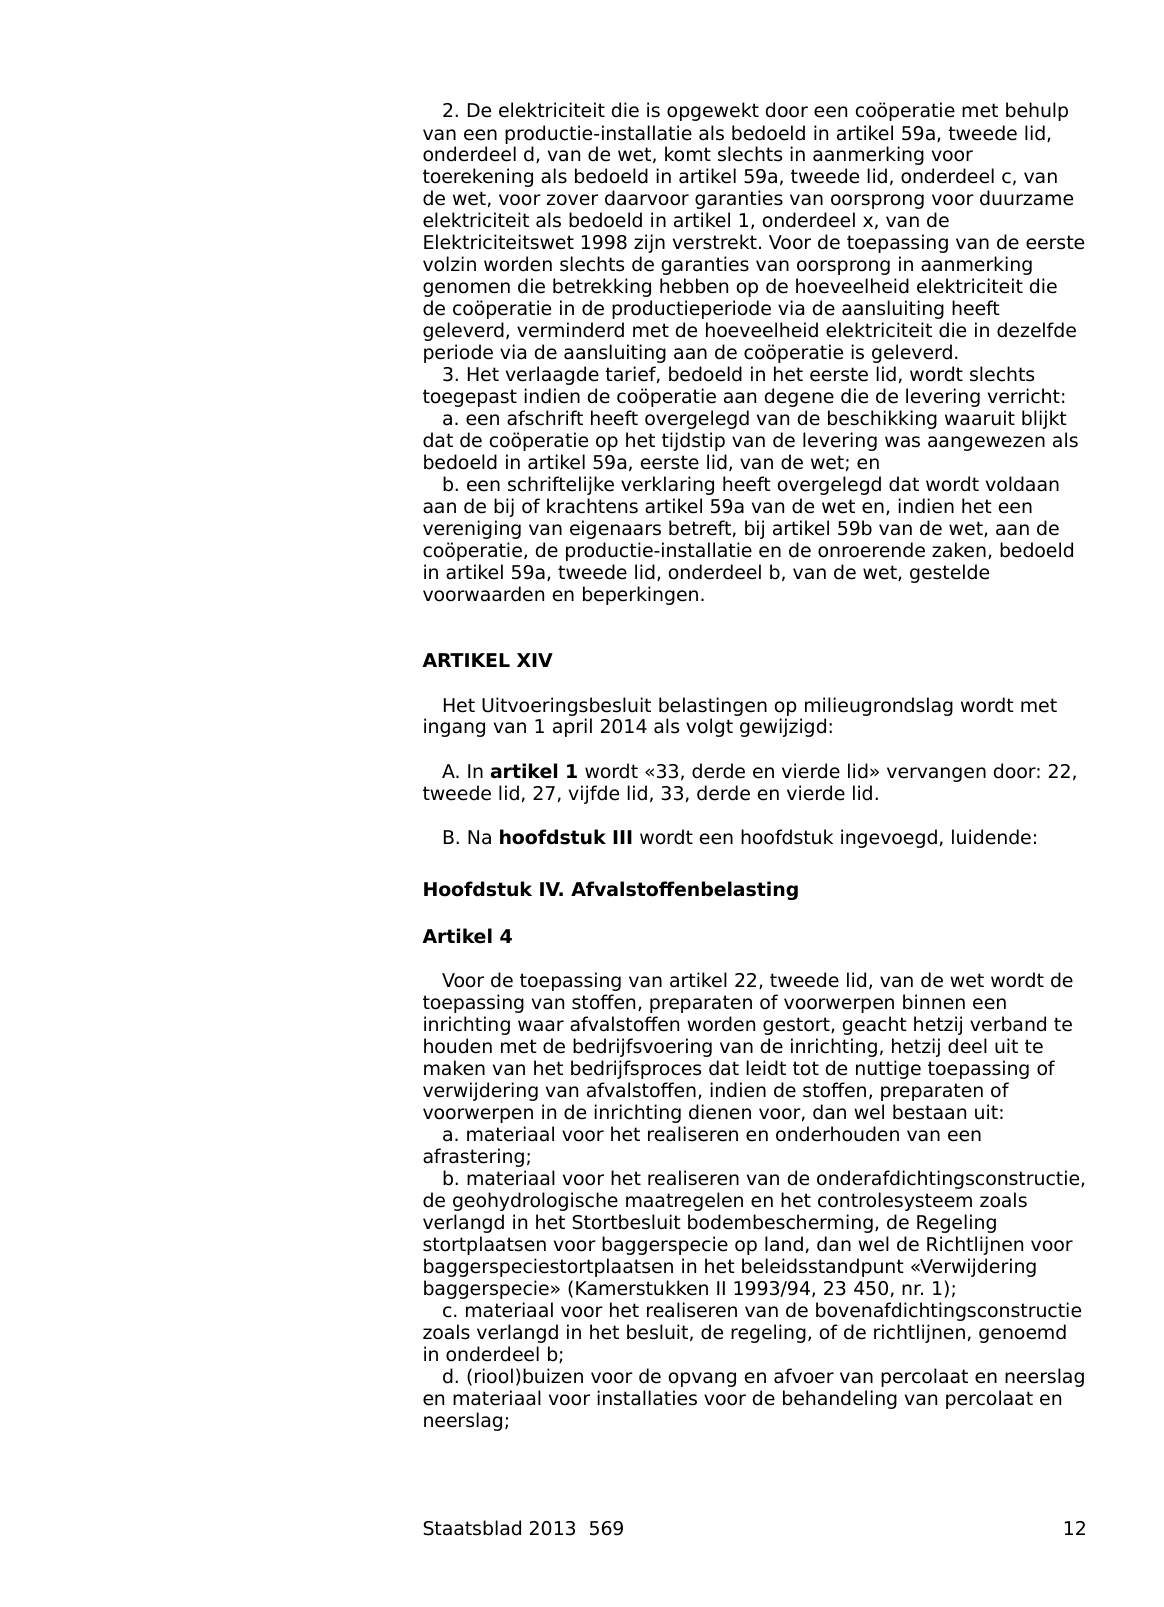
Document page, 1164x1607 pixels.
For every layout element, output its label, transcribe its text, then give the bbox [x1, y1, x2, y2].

text a. materiaal voor het realiseren en onderhouden van een afrastering; [422, 1124, 1087, 1168]
text A. In artikel 1 wordt «33, derde en vierde lid» vervangen door: 22, tweede lid, 27, vijfde lid, 33, derde en vierde lid. [422, 761, 1087, 804]
text 3. Het verlaagde tarief, bedoeld in het eerste lid, wordt slechts toegepast indien de coöperatie aan degene die de levering verricht: [422, 364, 1087, 408]
text a. een afschrift heeft overgelegd van de beschikking waaruit blijkt dat de coöperatie op het tijdstip van de levering was aangewezen als bedoeld in artikel 59a, eerste lid, van de wet; en [422, 408, 1087, 474]
text b. een schriftelijke verklaring heeft overgelegd dat wordt voldaan aan de bij of krachtens artikel 59a van de wet en, indien het een vereniging van eigenaars betreft, bij artikel 59b van de wet, aan de coöperatie, de productie-installatie en de onroerende zaken, bedoeld in artikel 59a, tweede lid, onderdeel b, van de wet, gestelde voorwaarden en beperkingen. [422, 474, 1087, 606]
text 2. De elektriciteit die is opgewekt door een coöperatie met behulp van een productie-installatie als bedoeld in artikel 59a, tweede lid, onderdeel d, van de wet, komt slechts in aanmerking voor toerekening als bedoeld in artikel 59a, tweede lid, onderdeel c, van de wet, voor zover daarvoor garanties van oorsprong voor duurzame elektriciteit als bedoeld in artikel 1, onderdeel x, van de Elektriciteitswet 1998 zijn verstrekt. Voor de toepassing van de eerste volzin worden slechts de garanties van oorsprong in aanmerking genomen die betrekking hebben op de hoeveelheid elektriciteit die de coöperatie in de productieperiode via de aansluiting heeft geleverd, verminderd met de hoeveelheid elektriciteit die in dezelfde periode via de aansluiting aan de coöperatie is geleverd. [422, 100, 1087, 364]
text d. (riool)buizen voor de opvang en afvoer van percolaat en neerslag en materiaal voor installaties voor de behandeling van percolaat en neerslag; [422, 1366, 1087, 1431]
subtitle Hoofdstuk IV. Afvalstoffenbelasting [422, 879, 1087, 901]
text Het Uitvoeringsbesluit belastingen op milieugrondslag wordt met ingang van 1 april 2014 als volgt gewijzigd: [422, 694, 1087, 738]
subtitle Artikel 4 [422, 926, 1087, 948]
text B. Na hoofdstuk III wordt een hoofdstuk ingevoegd, luidende: [422, 827, 1087, 849]
text Voor de toepassing van artikel 22, tweede lid, van de wet wordt de toepassing van stoffen, preparaten of voorwerpen binnen een inrichting waar afvalstoffen worden gestort, geacht hetzij verband te houden met de bedrijfsvoering van de inrichting, hetzij deel uit te maken van het bedrijfsproces dat leidt tot de nuttige toepassing of verwijdering van afvalstoffen, indien de stoffen, preparaten of voorwerpen in de inrichting dienen voor, dan wel bestaan uit: [422, 970, 1087, 1124]
subtitle ARTIKEL XIV [422, 650, 1087, 672]
text b. materiaal voor het realiseren van de onderafdichtingsconstructie, de geohydrologische maatregelen en het controlesysteem zoals verlangd in het Stortbesluit bodembescherming, de Regeling stortplaatsen voor baggerspecie op land, dan wel de Richtlijnen voor baggerspeciestortplaatsen in het beleidsstandpunt «Verwijdering baggerspecie» (Kamerstukken II 1993/94, 23 450, nr. 1); [422, 1168, 1087, 1299]
text c. materiaal voor het realiseren van de bovenafdichtingsconstructie zoals verlangd in het besluit, de regeling, of de richtlijnen, genoemd in onderdeel b; [422, 1299, 1087, 1366]
